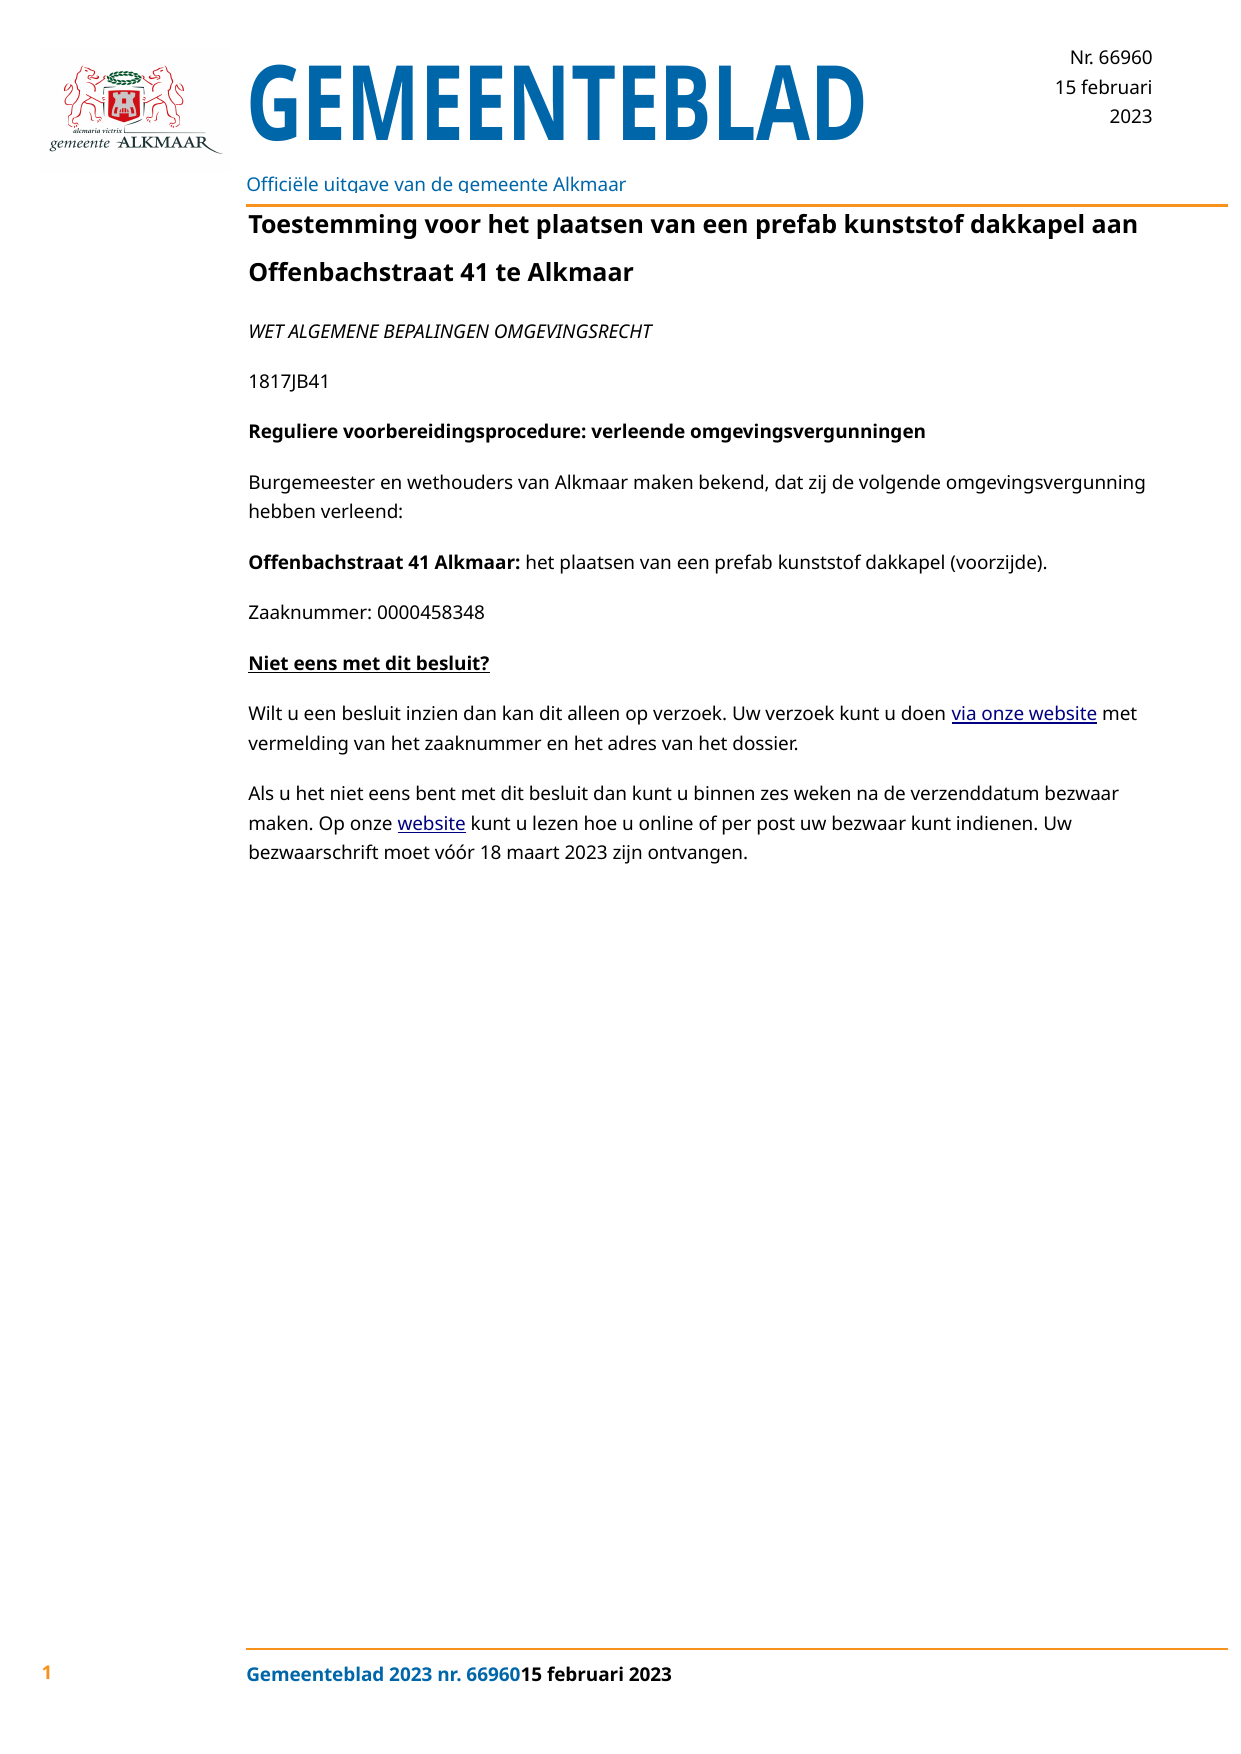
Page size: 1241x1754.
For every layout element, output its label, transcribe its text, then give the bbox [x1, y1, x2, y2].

text Als u het niet eens bent met dit besluit dan kunt u binnen zes weken na de verzenddatum bezwaar maken. Op onze website kunt u lezen hoe u online of per post uw bezwaar kunt indienen. Uw bezwaarschrift moet vóór 18 maart 2023 zijn ontvangen. [248, 780, 1152, 865]
text Offenbachstraat 41 Alkmaar: het plaatsen van een prefab kunststof dakkapel (voorzijde). [248, 549, 1152, 575]
text WET ALGEMENE BEPALINGEN OMGEVINGSRECHT [248, 318, 1152, 344]
text Zaaknummer: 0000458348 [248, 599, 1152, 625]
text Niet eens met dit besluit? [248, 650, 1152, 676]
text Burgemeester en wethouders van Alkmaar maken bekend, dat zij de volgende omgevingsvergunning hebben verleend: [248, 469, 1152, 524]
text Reguliere voorbereidingsprocedure: verleende omgevingsvergunningen [248, 419, 1152, 444]
text 1817JB41 [248, 368, 1152, 394]
text Toestemming voor het plaatsen van een prefab kunststof dakkapel aan Offenbachstraat 41 te Alkmaar [248, 207, 1152, 288]
picture [41, 47, 231, 172]
text Wilt u een besluit inzien dan kan dit alleen op verzoek. Uw verzoek kunt u doen via onze website met vermelding van het zaaknummer en het adres van het dossier. [248, 700, 1152, 756]
